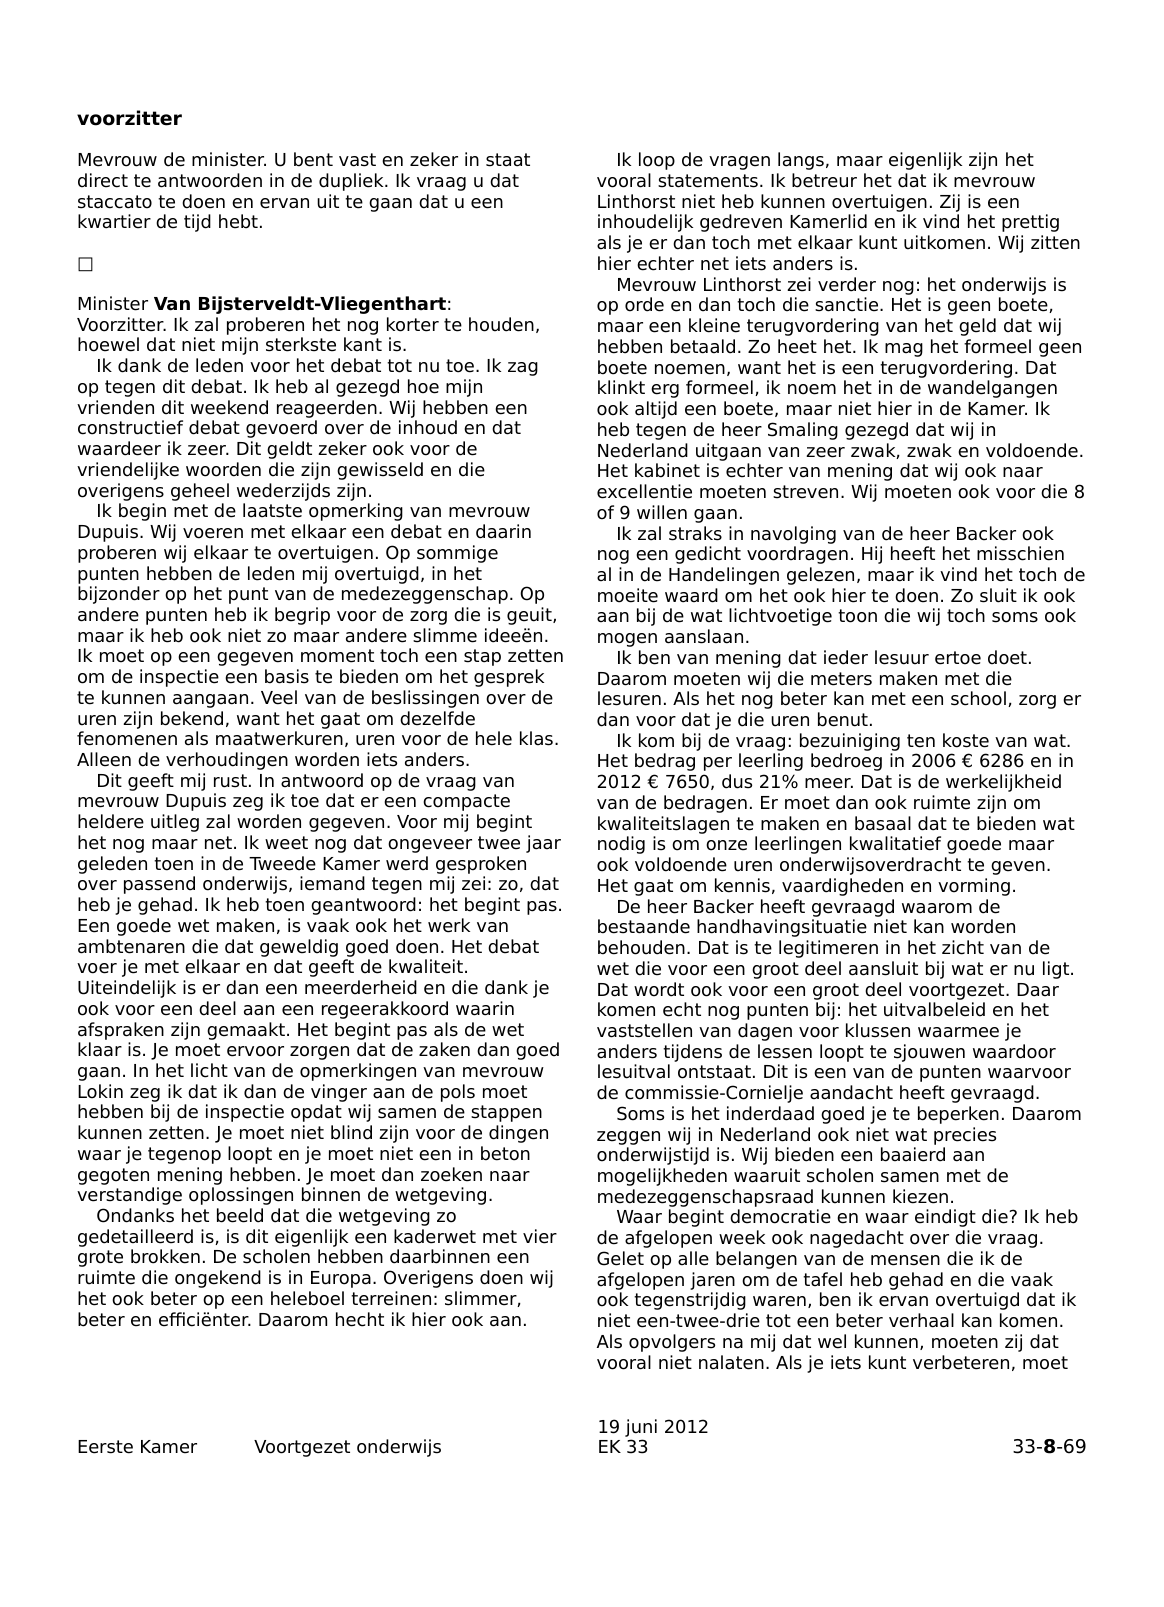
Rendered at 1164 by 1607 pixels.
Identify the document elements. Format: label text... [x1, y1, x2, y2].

text Soms is het inderdaad goed je te beperken. Daarom zeggen wij in Nederland ook niet wat precies onderwijstijd is. Wij bieden een baaierd aan mogelijkheden waaruit scholen samen met de medezeggenschapsraad kunnen kiezen. [596, 1104, 1087, 1207]
text Ondanks het beeld dat die wetgeving zo gedetailleerd is, is dit eigenlijk een kaderwet met vier grote brokken. De scholen hebben daarbinnen een ruimte die ongekend is in Europa. Overigens doen wij het ook beter op een heleboel terreinen: slimmer, beter en efficiënter. Daarom hecht ik hier ook aan. [77, 1206, 567, 1330]
text □ [77, 253, 567, 274]
text Ik begin met de laatste opmerking van mevrouw Dupuis. Wij voeren met elkaar een debat en daarin proberen wij elkaar te overtuigen. Op sommige punten hebben de leden mij overtuigd, in het bijzonder op het punt van de medezeggenschap. Op andere punten heb ik begrip voor de zorg die is geuit, maar ik heb ook niet zo maar andere slimme ideeën. Ik moet op een gegeven moment toch een stap zetten om de inspectie een basis te bieden om het gesprek te kunnen aangaan. Veel van de beslissingen over de uren zijn bekend, want het gaat om dezelfde fenomenen als maatwerkuren, uren voor de hele klas. Alleen de verhoudingen worden iets anders. [77, 501, 567, 771]
text Ik ben van mening dat ieder lesuur ertoe doet. Daarom moeten wij die meters maken met die lesuren. Als het nog beter kan met een school, zorg er dan voor dat je die uren benut. [596, 648, 1087, 731]
text De heer Backer heeft gevraagd waarom de bestaande handhavingsituatie niet kan worden behouden. Dat is te legitimeren in het zicht van de wet die voor een groot deel aansluit bij wat er nu ligt. Dat wordt ook voor een groot deel voortgezet. Daar komen echt nog punten bij: het uitvalbeleid en het vaststellen van dagen voor klussen waarmee je anders tijdens de lessen loopt te sjouwen waardoor lesuitval ontstaat. Dit is een van de punten waarvoor de commissie-Cornielje aandacht heeft gevraagd. [596, 896, 1087, 1104]
text Dit geeft mij rust. In antwoord op de vraag van mevrouw Dupuis zeg ik toe dat er een compacte heldere uitleg zal worden gegeven. Voor mij begint het nog maar net. Ik weet nog dat ongeveer twee jaar geleden toen in de Tweede Kamer werd gesproken over passend onderwijs, iemand tegen mij zei: zo, dat heb je gehad. Ik heb toen geantwoord: het begint pas. Een goede wet maken, is vaak ook het werk van ambtenaren die dat geweldig goed doen. Het debat voer je met elkaar en dat geeft de kwaliteit. Uiteindelijk is er dan een meerderheid en die dank je ook voor een deel aan een regeerakkoord waarin afspraken zijn gemaakt. Het begint pas als de wet klaar is. Je moet ervoor zorgen dat de zaken dan goed gaan. In het licht van de opmerkingen van mevrouw Lokin zeg ik dat ik dan de vinger aan de pols moet hebben bij de inspectie opdat wij samen de stappen kunnen zetten. Je moet niet blind zijn voor de dingen waar je tegenop loopt en je moet niet een in beton gegoten mening hebben. Je moet dan zoeken naar verstandige oplossingen binnen de wetgeving. [77, 771, 567, 1206]
text Ik dank de leden voor het debat tot nu toe. Ik zag op tegen dit debat. Ik heb al gezegd hoe mijn vrienden dit weekend reageerden. Wij hebben een constructief debat gevoerd over de inhoud en dat waardeer ik zeer. Dit geldt zeker ook voor de vriendelijke woorden die zijn gewisseld en die overigens geheel wederzijds zijn. [77, 356, 567, 501]
text Mevrouw de minister. U bent vast en zeker in staat direct te antwoorden in de dupliek. Ik vraag u dat staccato te doen en ervan uit te gaan dat u een kwartier de tijd hebt. [77, 150, 567, 233]
text Ik zal straks in navolging van de heer Backer ook nog een gedicht voordragen. Hij heeft het misschien al in de Handelingen gelezen, maar ik vind het toch de moeite waard om het ook hier te doen. Zo sluit ik ook aan bij de wat lichtvoetige toon die wij toch soms ook mogen aanslaan. [596, 523, 1087, 648]
text Minister Van Bijsterveldt-Vliegenthart: [77, 294, 567, 314]
text Voorzitter. Ik zal proberen het nog korter te houden, hoewel dat niet mijn sterkste kant is. [77, 314, 567, 356]
text Ik loop de vragen langs, maar eigenlijk zijn het vooral statements. Ik betreur het dat ik mevrouw Linthorst niet heb kunnen overtuigen. Zij is een inhoudelijk gedreven Kamerlid en ik vind het prettig als je er dan toch met elkaar kunt uitkomen. Wij zitten hier echter net iets anders is. [596, 150, 1087, 274]
text Ik kom bij de vraag: bezuiniging ten koste van wat. Het bedrag per leerling bedroeg in 2006 € 6286 en in 2012 € 7650, dus 21% meer. Dat is de werkelijkheid van de bedragen. Er moet dan ook ruimte zijn om kwaliteitslagen te maken en basaal dat te bieden wat nodig is om onze leerlingen kwalitatief goede maar ook voldoende uren onderwijsoverdracht te geven. Het gaat om kennis, vaardigheden en vorming. [596, 731, 1087, 896]
text Waar begint democratie en waar eindigt die? Ik heb de afgelopen week ook nagedacht over die vraag. Gelet op alle belangen van de mensen die ik de afgelopen jaren om de tafel heb gehad en die vaak ook tegenstrijdig waren, ben ik ervan overtuigd dat ik niet een-twee-drie tot een beter verhaal kan komen. Als opvolgers na mij dat wel kunnen, moeten zij dat vooral niet nalaten. Als je iets kunt verbeteren, moet [596, 1207, 1087, 1373]
text Mevrouw Linthorst zei verder nog: het onderwijs is op orde en dan toch die sanctie. Het is geen boete, maar een kleine terugvordering van het geld dat wij hebben betaald. Zo heet het. Ik mag het formeel geen boete noemen, want het is een terugvordering. Dat klinkt erg formeel, ik noem het in de wandelgangen ook altijd een boete, maar niet hier in de Kamer. Ik heb tegen de heer Smaling gezegd dat wij in Nederland uitgaan van zeer zwak, zwak en voldoende. Het kabinet is echter van mening dat wij ook naar excellentie moeten streven. Wij moeten ook voor die 8 of 9 willen gaan. [596, 274, 1087, 523]
